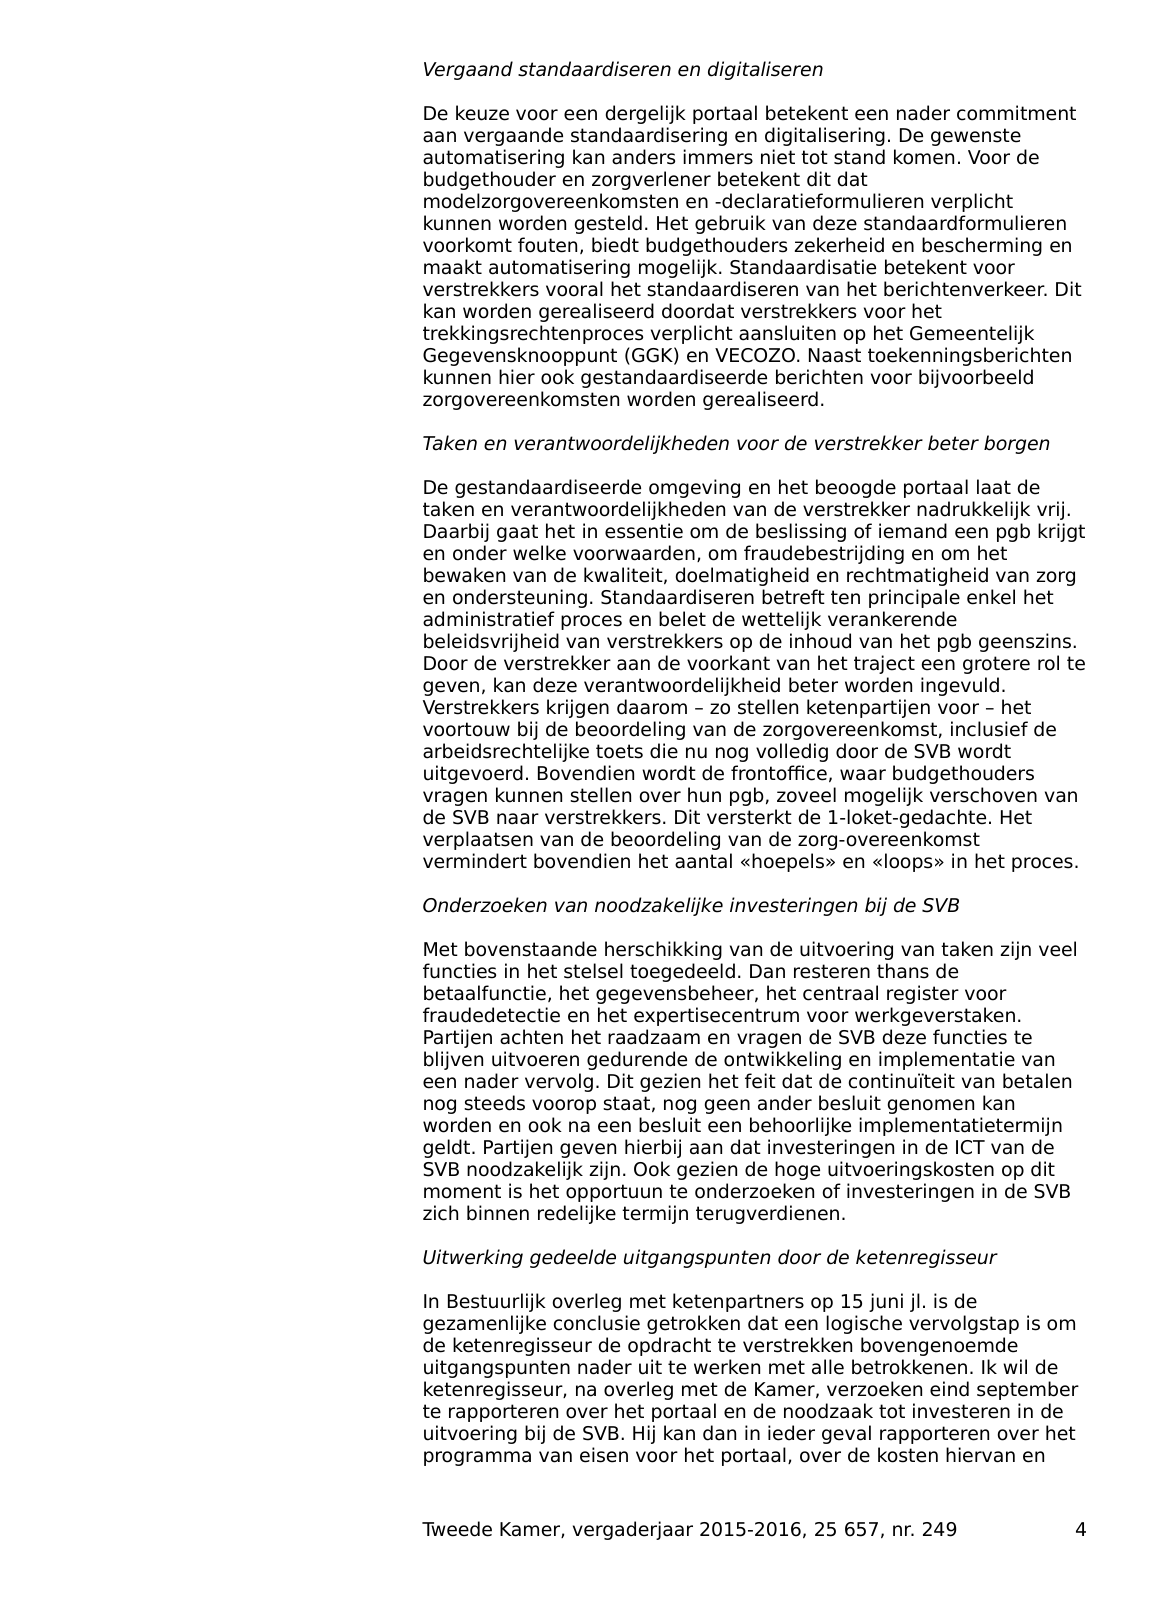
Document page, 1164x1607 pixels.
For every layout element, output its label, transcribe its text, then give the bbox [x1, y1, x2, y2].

text In Bestuurlijk overleg met ketenpartners op 15 juni jl. is de gezamenlijke conclusie getrokken dat een logische vervolgstap is om de ketenregisseur de opdracht te verstrekken bovengenoemde uitgangspunten nader uit te werken met alle betrokkenen. Ik wil de ketenregisseur, na overleg met de Kamer, verzoeken eind september te rapporteren over het portaal en de noodzaak tot investeren in de uitvoering bij de SVB. Hij kan dan in ieder geval rapporteren over het programma van eisen voor het portaal, over de kosten hiervan en [422, 1291, 1087, 1467]
subtitle Vergaand standaardiseren en digitaliseren [422, 59, 1087, 81]
subtitle Uitwerking gedeelde uitgangspunten door de ketenregisseur [422, 1247, 1087, 1269]
subtitle Taken en verantwoordelijkheden voor de verstrekker beter borgen [422, 433, 1087, 455]
text Met bovenstaande herschikking van de uitvoering van taken zijn veel functies in het stelsel toegedeeld. Dan resteren thans de betaalfunctie, het gegevensbeheer, het centraal register voor fraudedetectie en het expertisecentrum voor werkgeverstaken. Partijen achten het raadzaam en vragen de SVB deze functies te blijven uitvoeren gedurende de ontwikkeling en implementatie van een nader vervolg. Dit gezien het feit dat de continuïteit van betalen nog steeds voorop staat, nog geen ander besluit genomen kan worden en ook na een besluit een behoorlijke implementatietermijn geldt. Partijen geven hierbij aan dat investeringen in de ICT van de SVB noodzakelijk zijn. Ook gezien de hoge uitvoeringskosten op dit moment is het opportuun te onderzoeken of investeringen in de SVB zich binnen redelijke termijn terugverdienen. [422, 939, 1087, 1225]
text De keuze voor een dergelijk portaal betekent een nader commitment aan vergaande standaardisering en digitalisering. De gewenste automatisering kan anders immers niet tot stand komen. Voor de budgethouder en zorgverlener betekent dit dat modelzorgovereenkomsten en -declaratieformulieren verplicht kunnen worden gesteld. Het gebruik van deze standaardformulieren voorkomt fouten, biedt budgethouders zekerheid en bescherming en maakt automatisering mogelijk. Standaardisatie betekent voor verstrekkers vooral het standaardiseren van het berichtenverkeer. Dit kan worden gerealiseerd doordat verstrekkers voor het trekkingsrechtenproces verplicht aansluiten op het Gemeentelijk Gegevensknooppunt (GGK) en VECOZO. Naast toekenningsberichten kunnen hier ook gestandaardiseerde berichten voor bijvoorbeeld zorgovereenkomsten worden gerealiseerd. [422, 103, 1087, 411]
subtitle Onderzoeken van noodzakelijke investeringen bij de SVB [422, 895, 1087, 917]
text De gestandaardiseerde omgeving en het beoogde portaal laat de taken en verantwoordelijkheden van de verstrekker nadrukkelijk vrij. Daarbij gaat het in essentie om de beslissing of iemand een pgb krijgt en onder welke voorwaarden, om fraudebestrijding en om het bewaken van de kwaliteit, doelmatigheid en rechtmatigheid van zorg en ondersteuning. Standaardiseren betreft ten principale enkel het administratief proces en belet de wettelijk verankerende beleidsvrijheid van verstrekkers op de inhoud van het pgb geenszins. Door de verstrekker aan de voorkant van het traject een grotere rol te geven, kan deze verantwoordelijkheid beter worden ingevuld. Verstrekkers krijgen daarom – zo stellen ketenpartijen voor – het voortouw bij de beoordeling van de zorgovereenkomst, inclusief de arbeidsrechtelijke toets die nu nog volledig door de SVB wordt uitgevoerd. Bovendien wordt de frontoffice, waar budgethouders vragen kunnen stellen over hun pgb, zoveel mogelijk verschoven van de SVB naar verstrekkers. Dit versterkt de 1-loket-gedachte. Het verplaatsen van de beoordeling van de zorg-overeenkomst vermindert bovendien het aantal «hoepels» en «loops» in het proces. [422, 477, 1087, 873]
